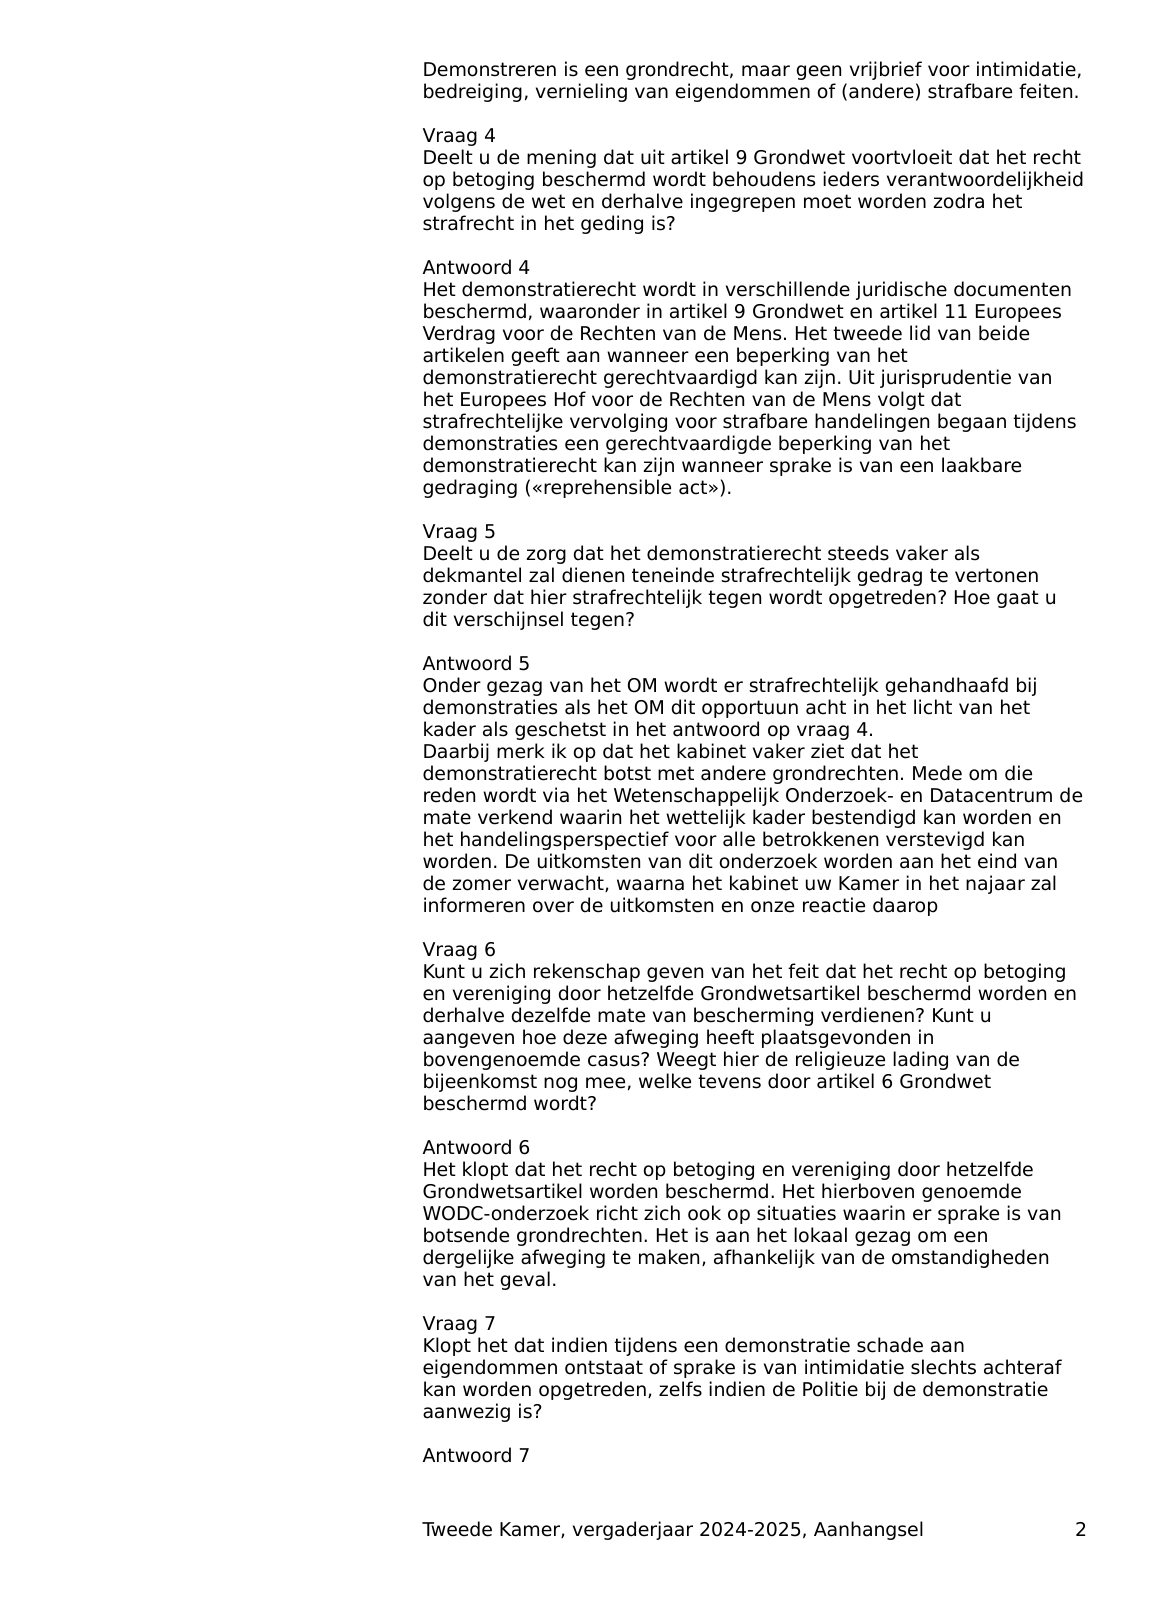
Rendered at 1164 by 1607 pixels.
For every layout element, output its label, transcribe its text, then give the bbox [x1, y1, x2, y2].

text Vraag 7 [422, 1313, 1087, 1335]
text Deelt u de mening dat uit artikel 9 Grondwet voortvloeit dat het recht op betoging beschermd wordt behoudens ieders verantwoordelijkheid volgens de wet en derhalve ingegrepen moet worden zodra het strafrecht in het geding is? [422, 147, 1087, 235]
text Onder gezag van het OM wordt er strafrechtelijk gehandhaafd bij demonstraties als het OM dit opportuun acht in het licht van het kader als geschetst in het antwoord op vraag 4. [422, 675, 1087, 741]
text Kunt u zich rekenschap geven van het feit dat het recht op betoging en vereniging door hetzelfde Grondwetsartikel beschermd worden en derhalve dezelfde mate van bescherming verdienen? Kunt u aangeven hoe deze afweging heeft plaatsgevonden in bovengenoemde casus? Weegt hier de religieuze lading van de bijeenkomst nog mee, welke tevens door artikel 6 Grondwet beschermd wordt? [422, 961, 1087, 1115]
text Antwoord 6 [422, 1137, 1087, 1159]
text Antwoord 4 [422, 257, 1087, 279]
text Vraag 6 [422, 939, 1087, 961]
text Antwoord 5 [422, 653, 1087, 675]
text Deelt u de zorg dat het demonstratierecht steeds vaker als dekmantel zal dienen teneinde strafrechtelijk gedrag te vertonen zonder dat hier strafrechtelijk tegen wordt opgetreden? Hoe gaat u dit verschijnsel tegen? [422, 543, 1087, 631]
text Vraag 5 [422, 521, 1087, 543]
text Het demonstratierecht wordt in verschillende juridische documenten beschermd, waaronder in artikel 9 Grondwet en artikel 11 Europees Verdrag voor de Rechten van de Mens. Het tweede lid van beide artikelen geeft aan wanneer een beperking van het demonstratierecht gerechtvaardigd kan zijn. Uit jurisprudentie van het Europees Hof voor de Rechten van de Mens volgt dat strafrechtelijke vervolging voor strafbare handelingen begaan tijdens demonstraties een gerechtvaardigde beperking van het demonstratierecht kan zijn wanneer sprake is van een laakbare gedraging («reprehensible act»). [422, 279, 1087, 499]
text Demonstreren is een grondrecht, maar geen vrijbrief voor intimidatie, bedreiging, vernieling van eigendommen of (andere) strafbare feiten. [422, 59, 1087, 103]
text Vraag 4 [422, 125, 1087, 147]
text Antwoord 7 [422, 1445, 1087, 1467]
text Daarbij merk ik op dat het kabinet vaker ziet dat het demonstratierecht botst met andere grondrechten. Mede om die reden wordt via het Wetenschappelijk Onderzoek- en Datacentrum de mate verkend waarin het wettelijk kader bestendigd kan worden en het handelingsperspectief voor alle betrokkenen verstevigd kan worden. De uitkomsten van dit onderzoek worden aan het eind van de zomer verwacht, waarna het kabinet uw Kamer in het najaar zal informeren over de uitkomsten en onze reactie daarop [422, 741, 1087, 917]
text Klopt het dat indien tijdens een demonstratie schade aan eigendommen ontstaat of sprake is van intimidatie slechts achteraf kan worden opgetreden, zelfs indien de Politie bij de demonstratie aanwezig is? [422, 1335, 1087, 1423]
text Het klopt dat het recht op betoging en vereniging door hetzelfde Grondwetsartikel worden beschermd. Het hierboven genoemde WODC-onderzoek richt zich ook op situaties waarin er sprake is van botsende grondrechten. Het is aan het lokaal gezag om een dergelijke afweging te maken, afhankelijk van de omstandigheden van het geval. [422, 1159, 1087, 1291]
